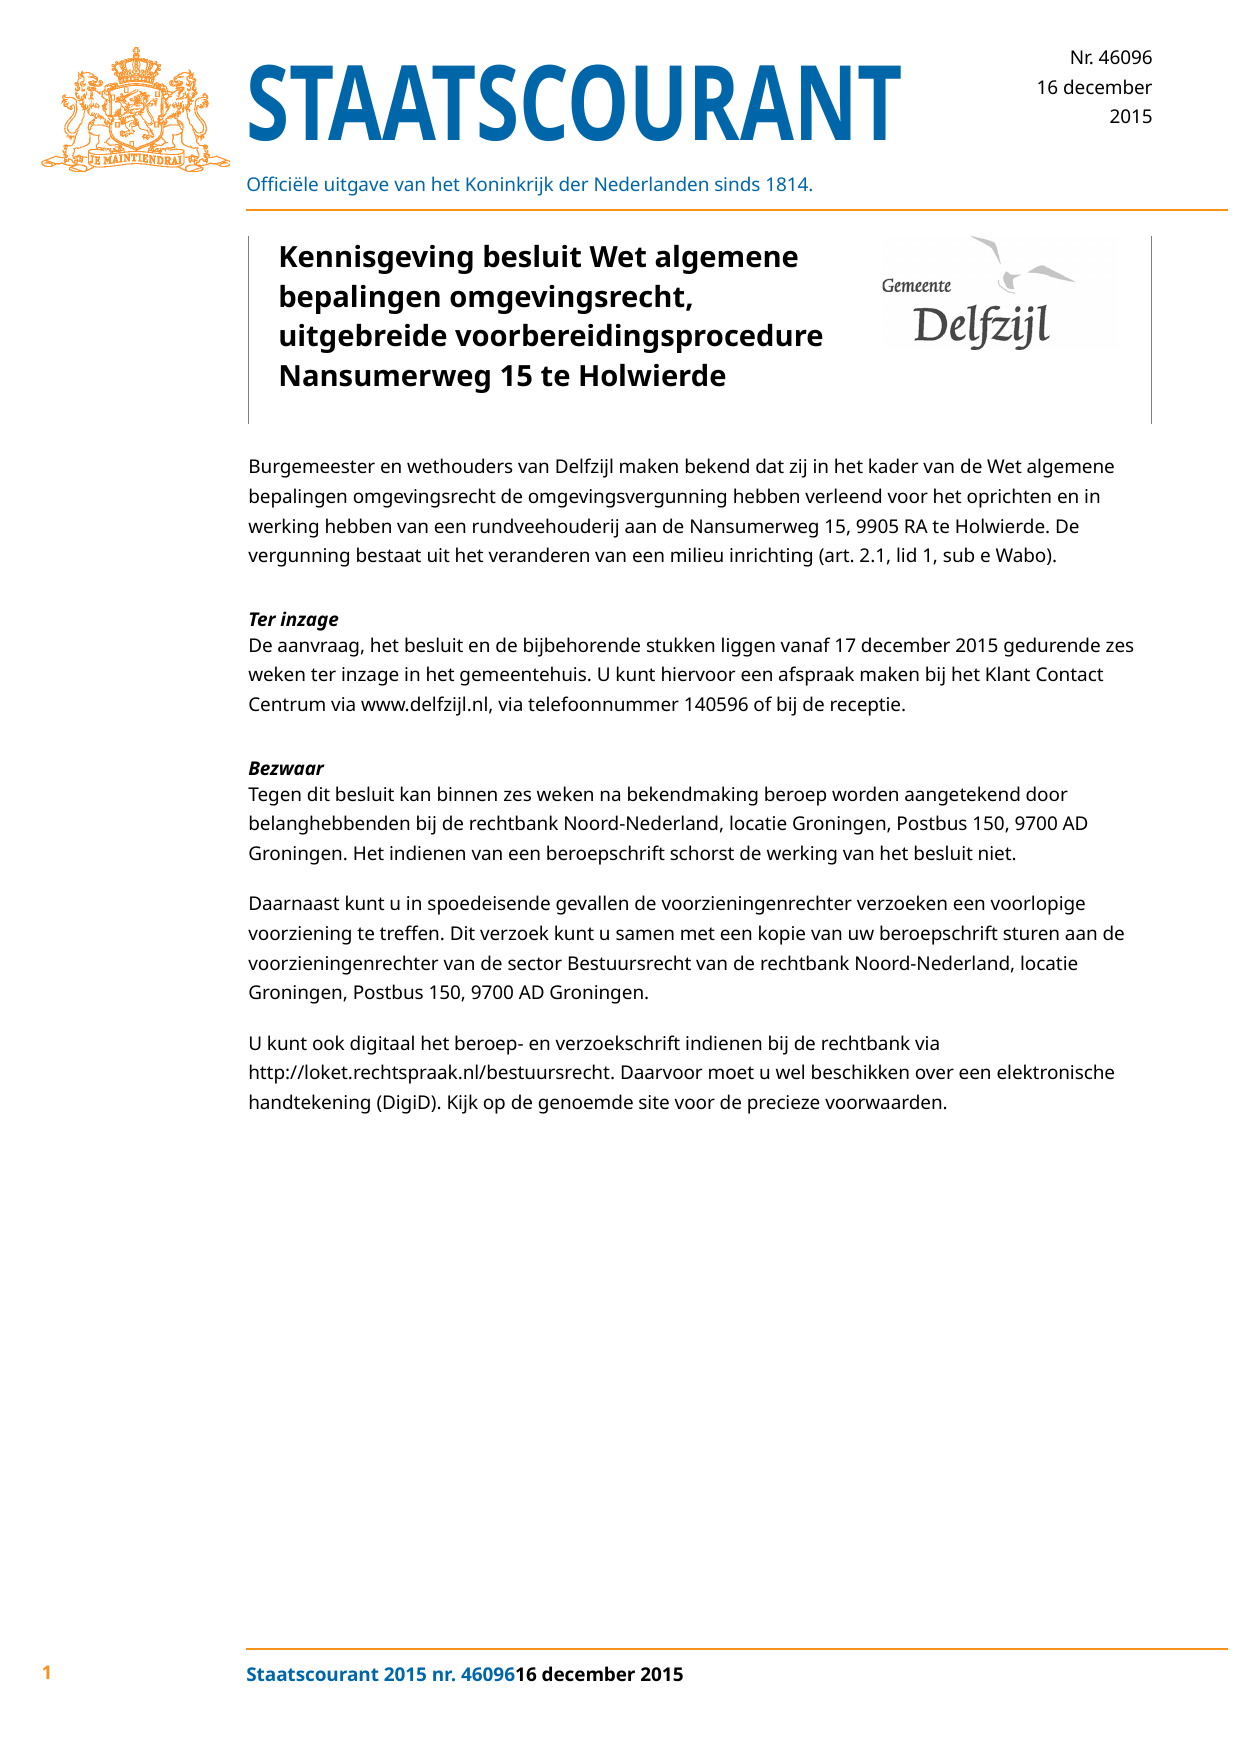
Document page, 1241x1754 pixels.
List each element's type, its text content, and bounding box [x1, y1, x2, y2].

table_header Kennisgeving besluit Wet algemene bepalingen omgevingsrecht, uitgebreide voorbereidingsprocedure Nansumerweg 15 te Holwierde [249, 236, 850, 424]
text Bezwaar [248, 755, 1152, 781]
text Burgemeester en wethouders van Delfzijl maken bekend dat zij in het kader van de Wet algemene bepalingen omgevingsrecht de omgevingsvergunning hebben verleend voor het oprichten en in werking hebben van een rundveehouderij aan de Nansumerweg 15, 9905 RA te Holwierde. De vergunning bestaat uit het veranderen van een milieu inrichting (art. 2.1, lid 1, sub e Wabo). [248, 454, 1152, 568]
picture [882, 236, 1119, 350]
text Daarnaast kunt u in spoedeisende gevallen de voorzieningenrechter verzoeken een voorlopige voorziening te treffen. Dit verzoek kunt u samen met een kopie van uw beroepschrift sturen aan de voorzieningenrechter van de sector Bestuursrecht van de rechtbank Noord-Nederland, locatie Groningen, Postbus 150, 9700 AD Groningen. [248, 891, 1152, 1005]
text Tegen dit besluit kan binnen zes weken na bekendmaking beroep worden aangetekend door belanghebbenden bij de rechtbank Noord-Nederland, locatie Groningen, Postbus 150, 9700 AD Groningen. Het indienen van een beroepschrift schorst de werking van het besluit niet. [248, 781, 1152, 866]
text De aanvraag, het besluit en de bijbehorende stukken liggen vanaf 17 december 2015 gedurende zes weken ter inzage in het gemeentehuis. U kunt hiervoor een afspraak maken bij het Klant Contact Centrum via www.delfzijl.nl, via telefoonnummer 140596 of bij de receptie. [248, 632, 1152, 717]
text Ter inzage [248, 606, 1152, 632]
text U kunt ook digitaal het beroep- en verzoekschrift indienen bij de rechtbank via http://loket.rechtspraak.nl/bestuursrecht. Daarvoor moet u wel beschikken over een elektronische handtekening (DigiD). Kijk op de genoemde site voor de precieze voorwaarden. [248, 1030, 1152, 1114]
picture [41, 47, 231, 172]
table_header [850, 236, 1151, 424]
